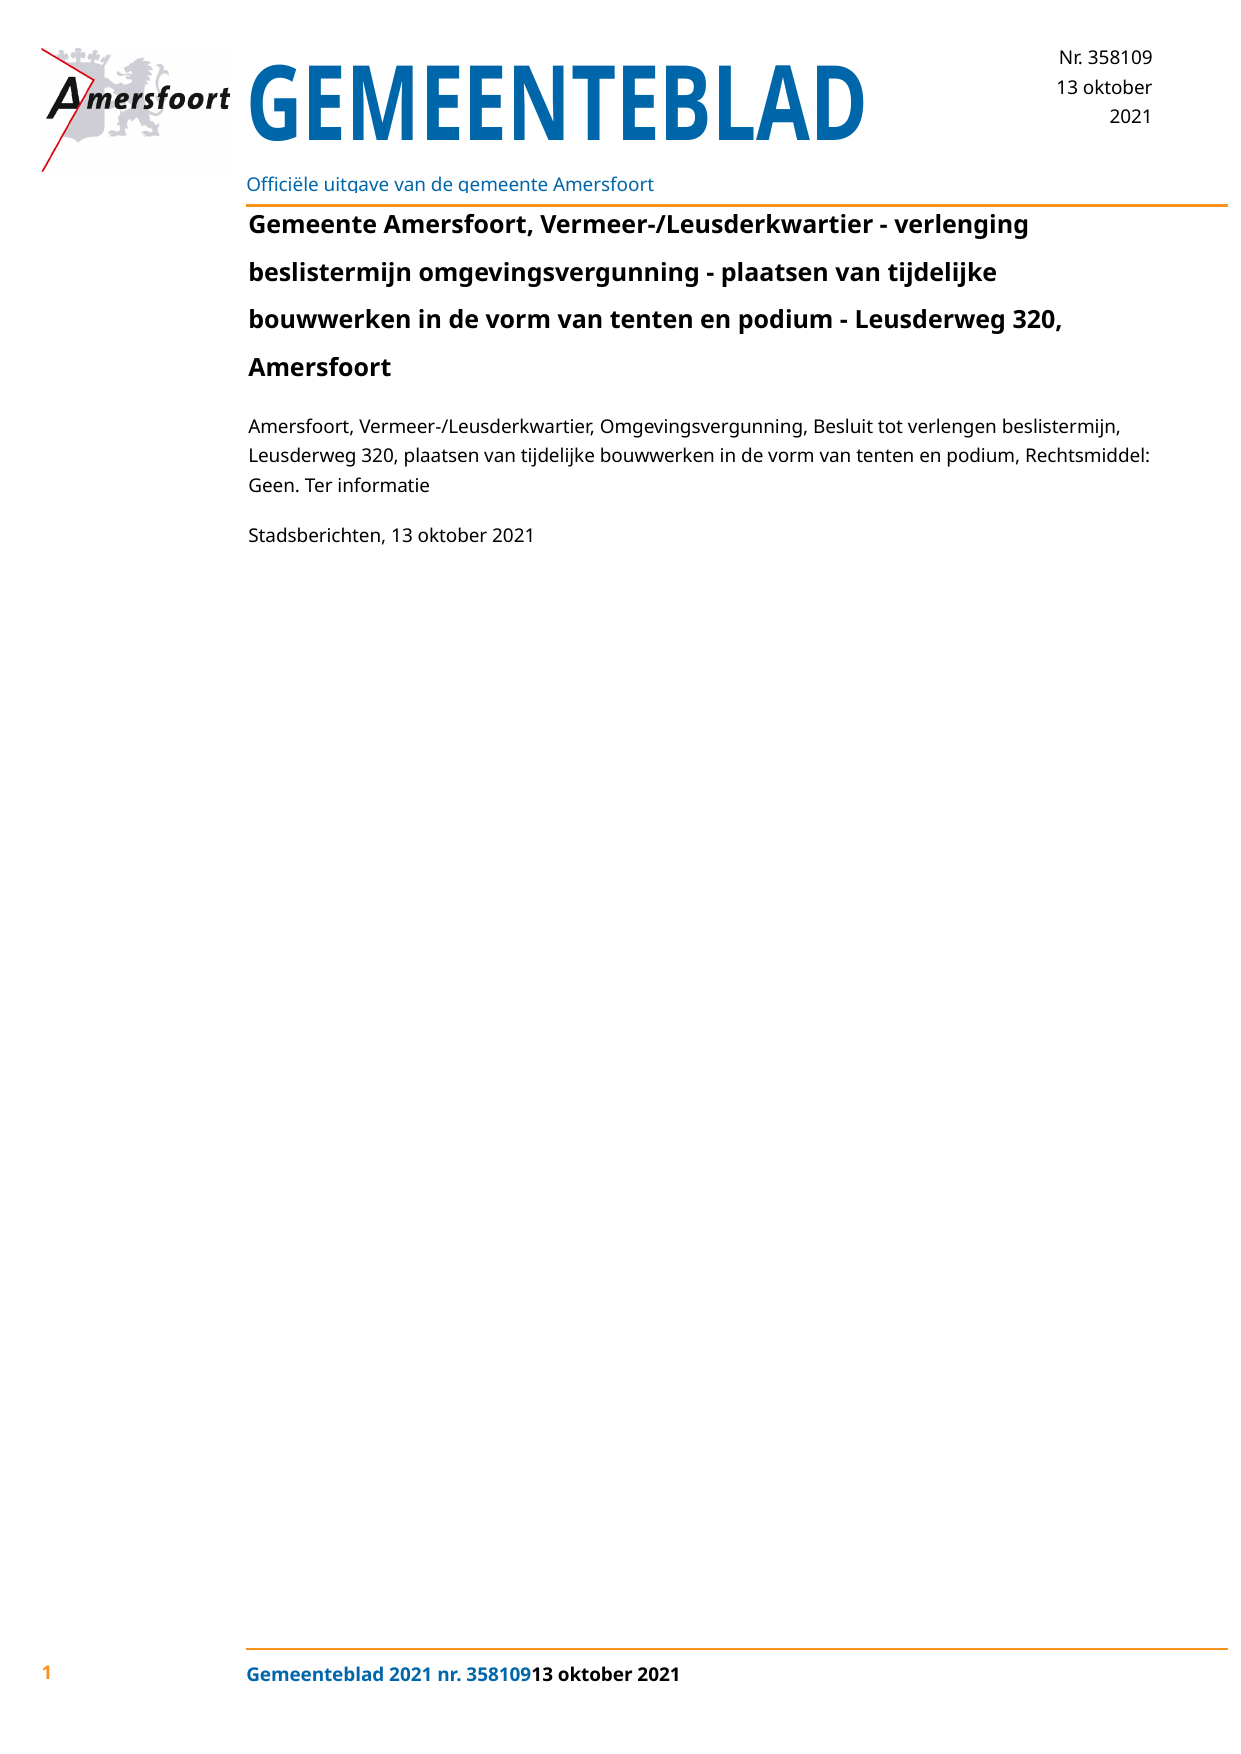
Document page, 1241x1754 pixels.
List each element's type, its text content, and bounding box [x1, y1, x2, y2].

picture [41, 47, 231, 172]
text Gemeente Amersfoort, Vermeer-/Leusderkwartier - verlenging beslistermijn omgevingsvergunning - plaatsen van tijdelijke bouwwerken in de vorm van tenten en podium - Leusderweg 320, Amersfoort [248, 207, 1152, 384]
text Amersfoort, Vermeer-/Leusderkwartier, Omgevingsvergunning, Besluit tot verlengen beslistermijn, Leusderweg 320, plaatsen van tijdelijke bouwwerken in de vorm van tenten en podium, Rechtsmiddel: Geen. Ter informatie [248, 413, 1152, 498]
text Stadsberichten, 13 oktober 2021 [248, 523, 1152, 548]
